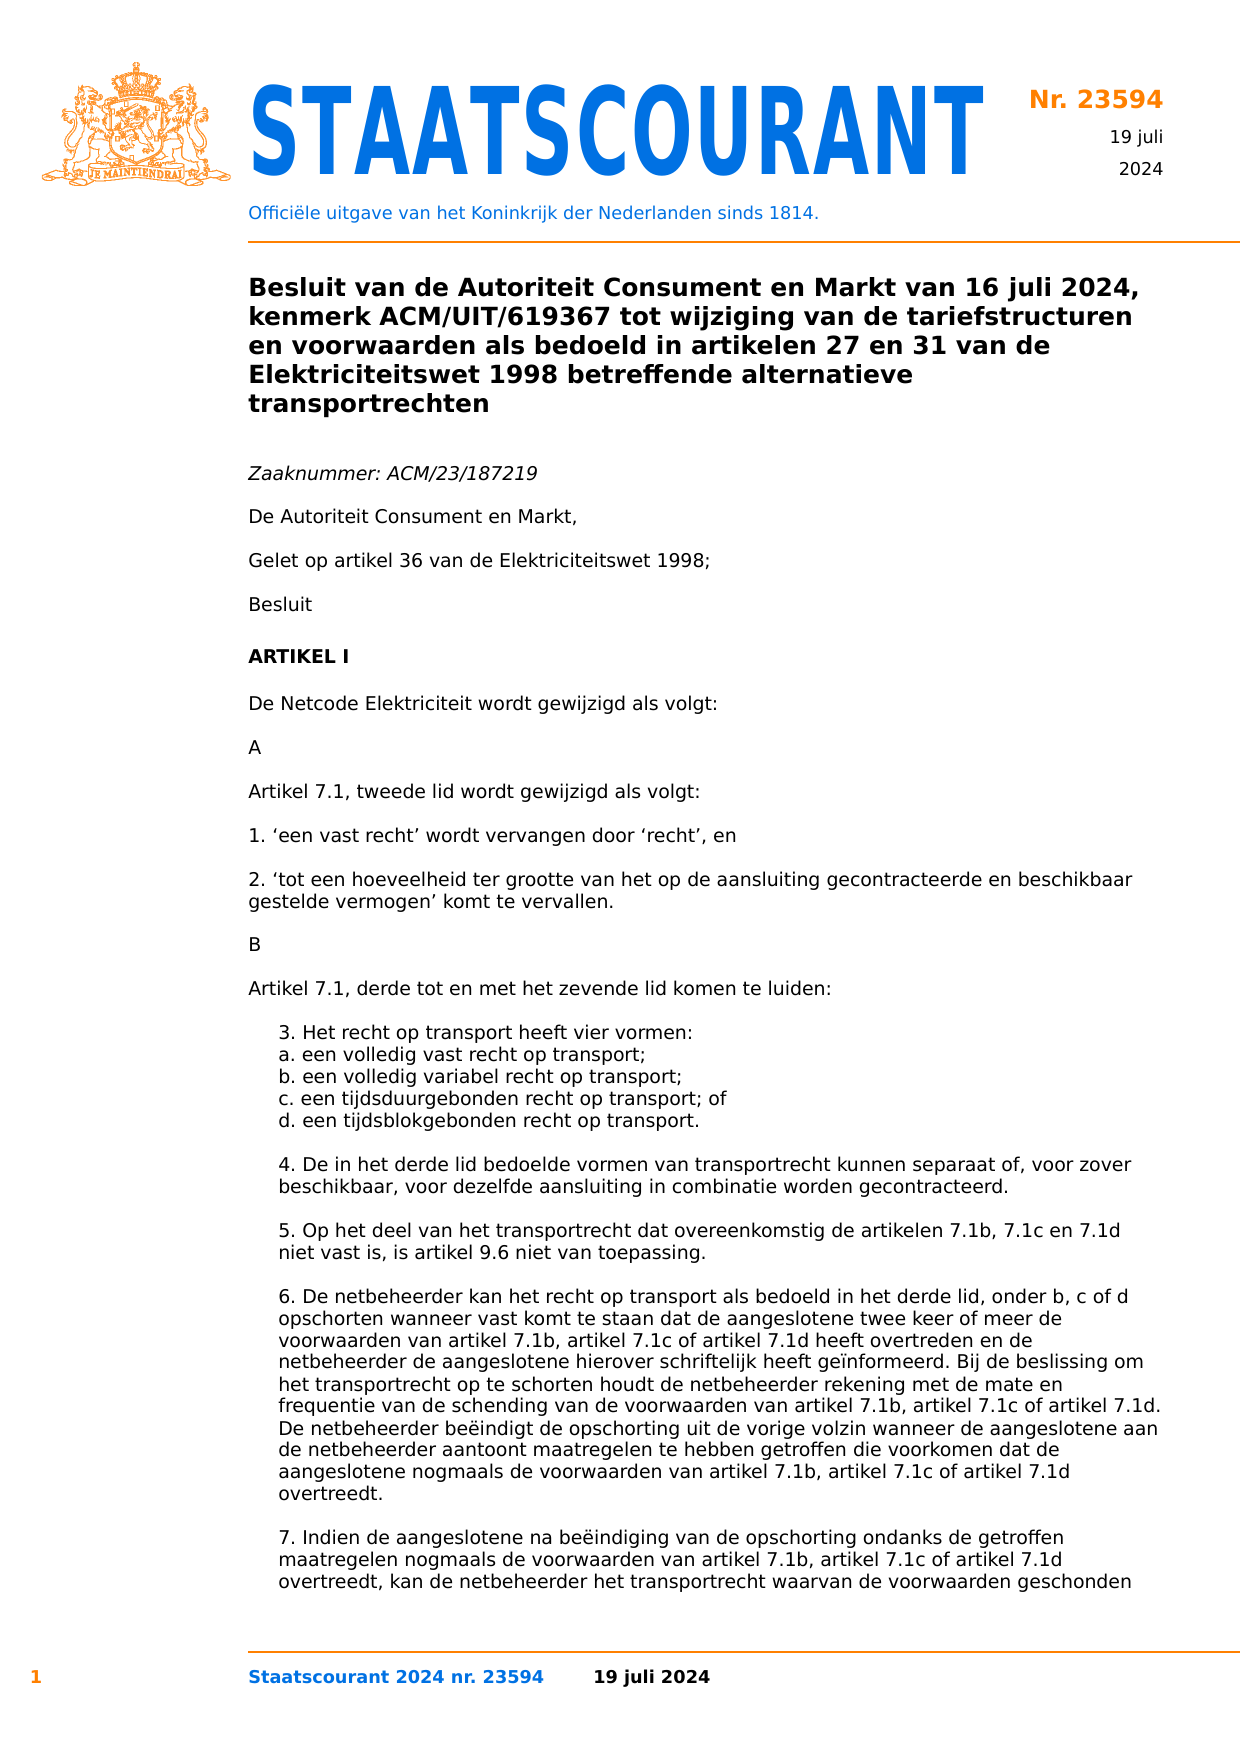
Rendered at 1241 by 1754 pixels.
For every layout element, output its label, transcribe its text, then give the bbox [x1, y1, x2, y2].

text De Autoriteit Consument en Markt, [248, 506, 1163, 528]
text 5. Op het deel van het transportrecht dat overeenkomstig de artikelen 7.1b, 7.1c en 7.1d niet vast is, is artikel 9.6 niet van toepassing. [278, 1220, 1163, 1264]
text A [248, 737, 1163, 759]
table_cell Officiële uitgave van het Koninkrijk der Nederlanden sinds 1814. [248, 203, 1240, 241]
text d. een tijdsblokgebonden recht op transport. [278, 1110, 1163, 1132]
text Gelet op artikel 36 van de Elektriciteitswet 1998; [248, 550, 1163, 572]
table_header Nr. 23594 [998, 62, 1240, 121]
text 6. De netbeheerder kan het recht op transport als bedoeld in het derde lid, onder b, c of d opschorten wanneer vast komt te staan dat de aangeslotene twee keer of meer de voorwaarden van artikel 7.1b, artikel 7.1c of artikel 7.1d heeft overtreden en de netbeheerder de aangeslotene hierover schriftelijk heeft geïnformeerd. Bij de beslissing om het transportrecht op te schorten houdt de netbeheerder rekening met de mate en frequentie van de schending van de voorwaarden van artikel 7.1b, artikel 7.1c of artikel 7.1d. De netbeheerder beëindigt de opschorting uit de vorige volzin wanneer de aangeslotene aan de netbeheerder aantoont maatregelen te hebben getroffen die voorkomen dat de aangeslotene nogmaals de voorwaarden van artikel 7.1b, artikel 7.1c of artikel 7.1d overtreedt. [278, 1286, 1163, 1505]
table_header STAATSCOURANT [248, 62, 998, 203]
subtitle ARTIKEL I [248, 646, 1163, 668]
text Artikel 7.1, derde tot en met het zevende lid komen te luiden: [248, 978, 1163, 1000]
text De Netcode Elektriciteit wordt gewijzigd als volgt: [248, 693, 1163, 715]
picture [41, 62, 231, 186]
table_cell 19 juli [998, 121, 1240, 153]
text Zaaknummer: ACM/23/187219 [248, 463, 1163, 484]
text 1. ‘een vast recht’ wordt vervangen door ‘recht’, en [248, 825, 1163, 847]
subtitle Besluit van de Autoriteit Consument en Markt van 16 juli 2024, kenmerk ACM/UIT/619367 tot wijziging van de tariefstructuren en voorwaarden als bedoeld in artikelen 27 en 31 van de Elektriciteitswet 1998 betreffende alternatieve transportrechten [248, 273, 1163, 419]
text 4. De in het derde lid bedoelde vormen van transportrecht kunnen separaat of, voor zover beschikbaar, voor dezelfde aansluiting in combinatie worden gecontracteerd. [278, 1154, 1163, 1198]
text 2. ‘tot een hoeveelheid ter grootte van het op de aansluiting gecontracteerde en beschikbaar gestelde vermogen’ komt te vervallen. [248, 868, 1163, 912]
text 7. Indien de aangeslotene na beëindiging van de opschorting ondanks de getroffen maatregelen nogmaals de voorwaarden van artikel 7.1b, artikel 7.1c of artikel 7.1d overtreedt, kan de netbeheerder het transportrecht waarvan de voorwaarden geschonden [278, 1527, 1163, 1593]
text c. een tijdsduurgebonden recht op transport; of [278, 1088, 1163, 1110]
text b. een volledig variabel recht op transport; [278, 1066, 1163, 1088]
text 3. Het recht op transport heeft vier vormen: [278, 1022, 1163, 1044]
text a. een volledig vast recht op transport; [278, 1044, 1163, 1066]
table_header [25, 62, 248, 241]
text B [248, 934, 1163, 956]
table_cell 2024 [998, 153, 1240, 203]
text Besluit [248, 594, 1163, 616]
text Artikel 7.1, tweede lid wordt gewijzigd als volgt: [248, 781, 1163, 803]
